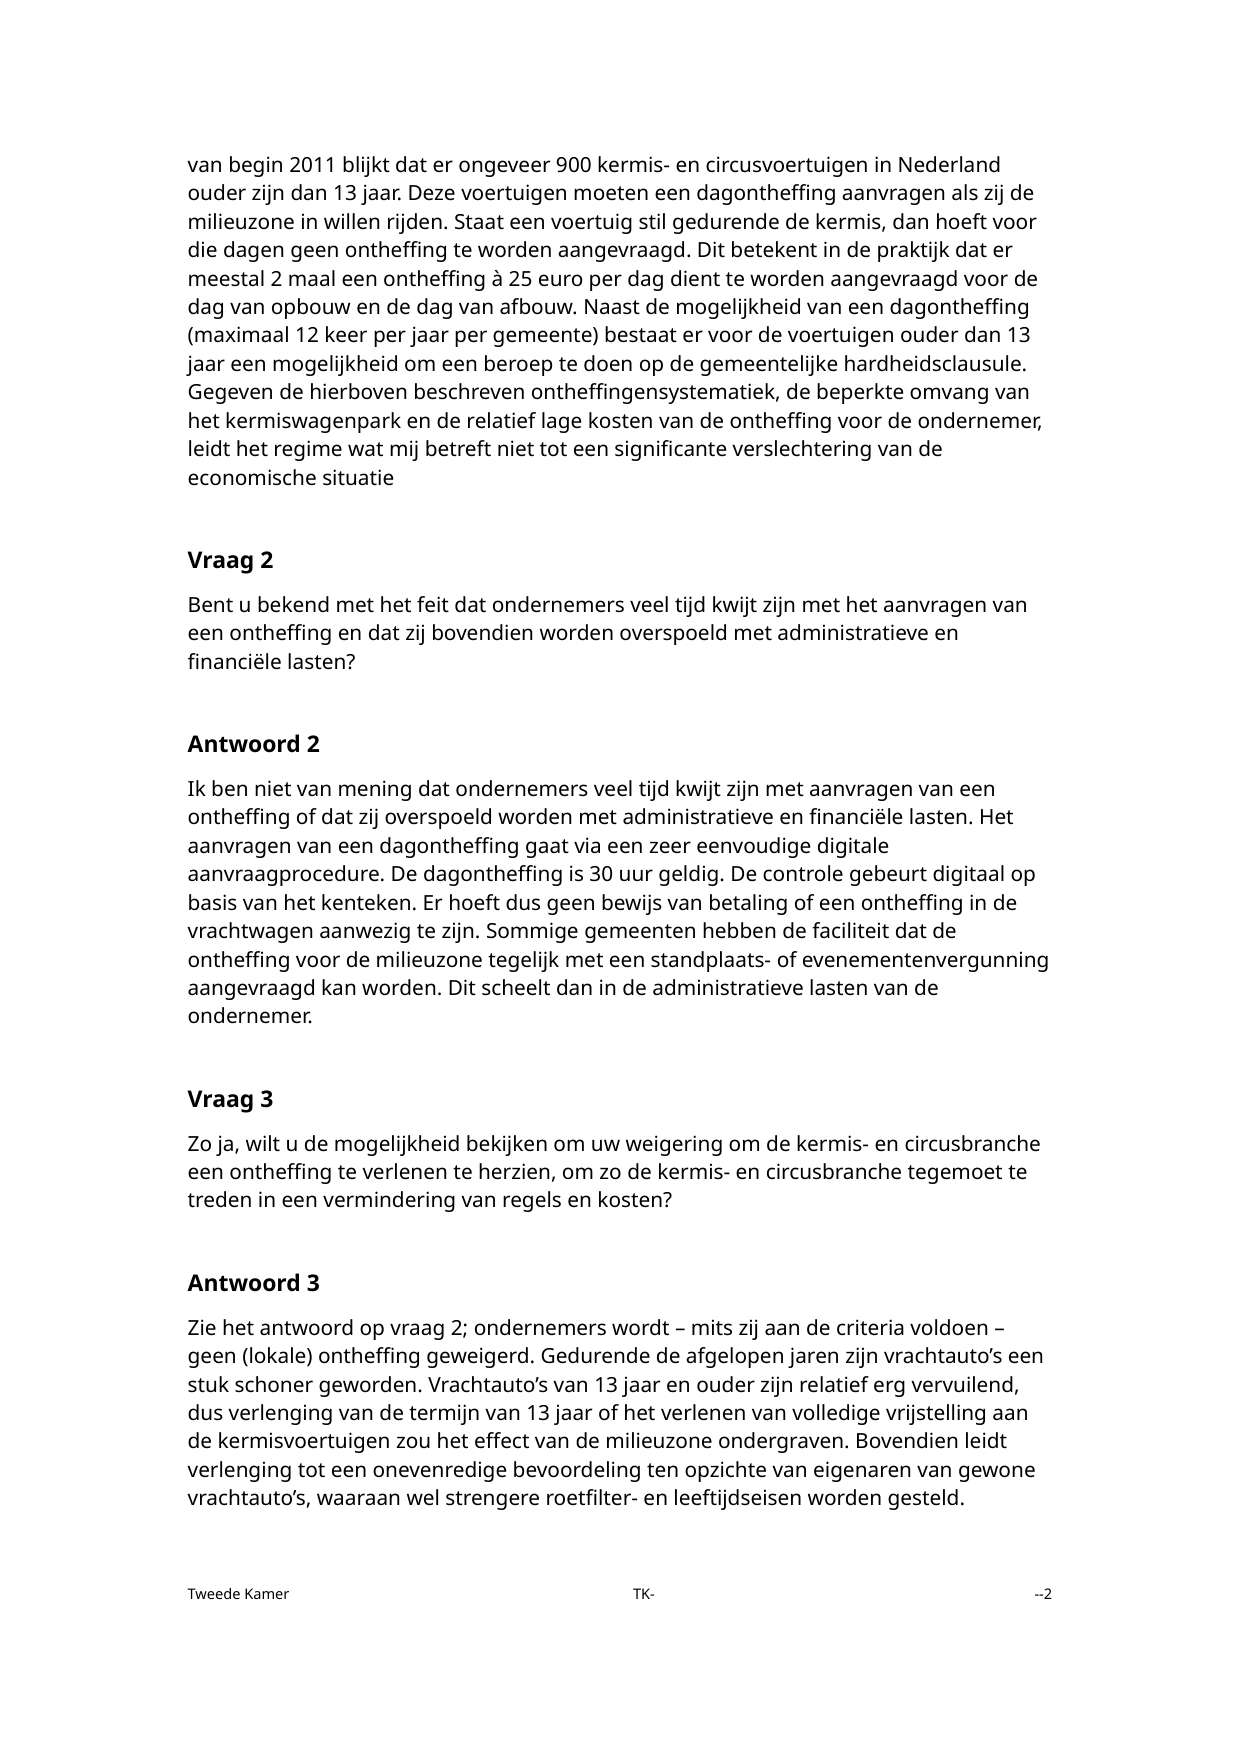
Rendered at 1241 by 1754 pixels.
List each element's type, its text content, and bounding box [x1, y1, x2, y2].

text Ik ben niet van mening dat ondernemers veel tijd kwijt zijn met aanvragen van een ontheffing of dat zij overspoeld worden met administratieve en financiële lasten. Het aanvragen van een dagontheffing gaat via een zeer eenvoudige digitale aanvraagprocedure. De dagontheffing is 30 uur geldig. De controle gebeurt digitaal op basis van het kenteken. Er hoeft dus geen bewijs van betaling of een ontheffing in de vrachtwagen aanwezig te zijn. Sommige gemeenten hebben de faciliteit dat de ontheffing voor de milieuzone tegelijk met een standplaats- of evenementenvergunning aangevraagd kan worden. Dit scheelt dan in de administratieve lasten van de ondernemer. [187, 774, 1053, 1030]
text Bent u bekend met het feit dat ondernemers veel tijd kwijt zijn met het aanvragen van een ontheffing en dat zij bovendien worden overspoeld met administratieve en financiële lasten? [187, 590, 1053, 675]
subtitle Vraag 3 [187, 1082, 1053, 1114]
text Zie het antwoord op vraag 2; ondernemers wordt – mits zij aan de criteria voldoen – geen (lokale) ontheffing geweigerd. Gedurende de afgelopen jaren zijn vrachtauto’s een stuk schoner geworden. Vrachtauto’s van 13 jaar en ouder zijn relatief erg vervuilend, dus verlenging van de termijn van 13 jaar of het verlenen van volledige vrijstelling aan de kermisvoertuigen zou het effect van de milieuzone ondergraven. Bovendien leidt verlenging tot een onevenredige bevoordeling ten opzichte van eigenaren van gewone vrachtauto’s, waaraan wel strengere roetfilter- en leeftijdseisen worden gesteld. [187, 1313, 1053, 1512]
subtitle Antwoord 3 [187, 1267, 1053, 1298]
subtitle Antwoord 2 [187, 728, 1053, 759]
text Zo ja, wilt u de mogelijkheid bekijken om uw weigering om de kermis- en circusbranche een ontheffing te verlenen te herzien, om zo de kermis- en circusbranche tegemoet te treden in een vermindering van regels en kosten? [187, 1129, 1053, 1214]
subtitle Vraag 2 [187, 544, 1053, 575]
text van begin 2011 blijkt dat er ongeveer 900 kermis- en circusvoertuigen in Nederland ouder zijn dan 13 jaar. Deze voertuigen moeten een dagontheffing aanvragen als zij de milieuzone in willen rijden. Staat een voertuig stil gedurende de kermis, dan hoeft voor die dagen geen ontheffing te worden aangevraagd. Dit betekent in de praktijk dat er meestal 2 maal een ontheffing à 25 euro per dag dient te worden aangevraagd voor de dag van opbouw en de dag van afbouw. Naast de mogelijkheid van een dagontheffing (maximaal 12 keer per jaar per gemeente) bestaat er voor de voertuigen ouder dan 13 jaar een mogelijkheid om een beroep te doen op de gemeentelijke hardheidsclausule. Gegeven de hierboven beschreven ontheffingensystematiek, de beperkte omvang van het kermiswagenpark en de relatief lage kosten van de ontheffing voor de ondernemer, leidt het regime wat mij betreft niet tot een significante verslechtering van de economische situatie [187, 150, 1053, 491]
